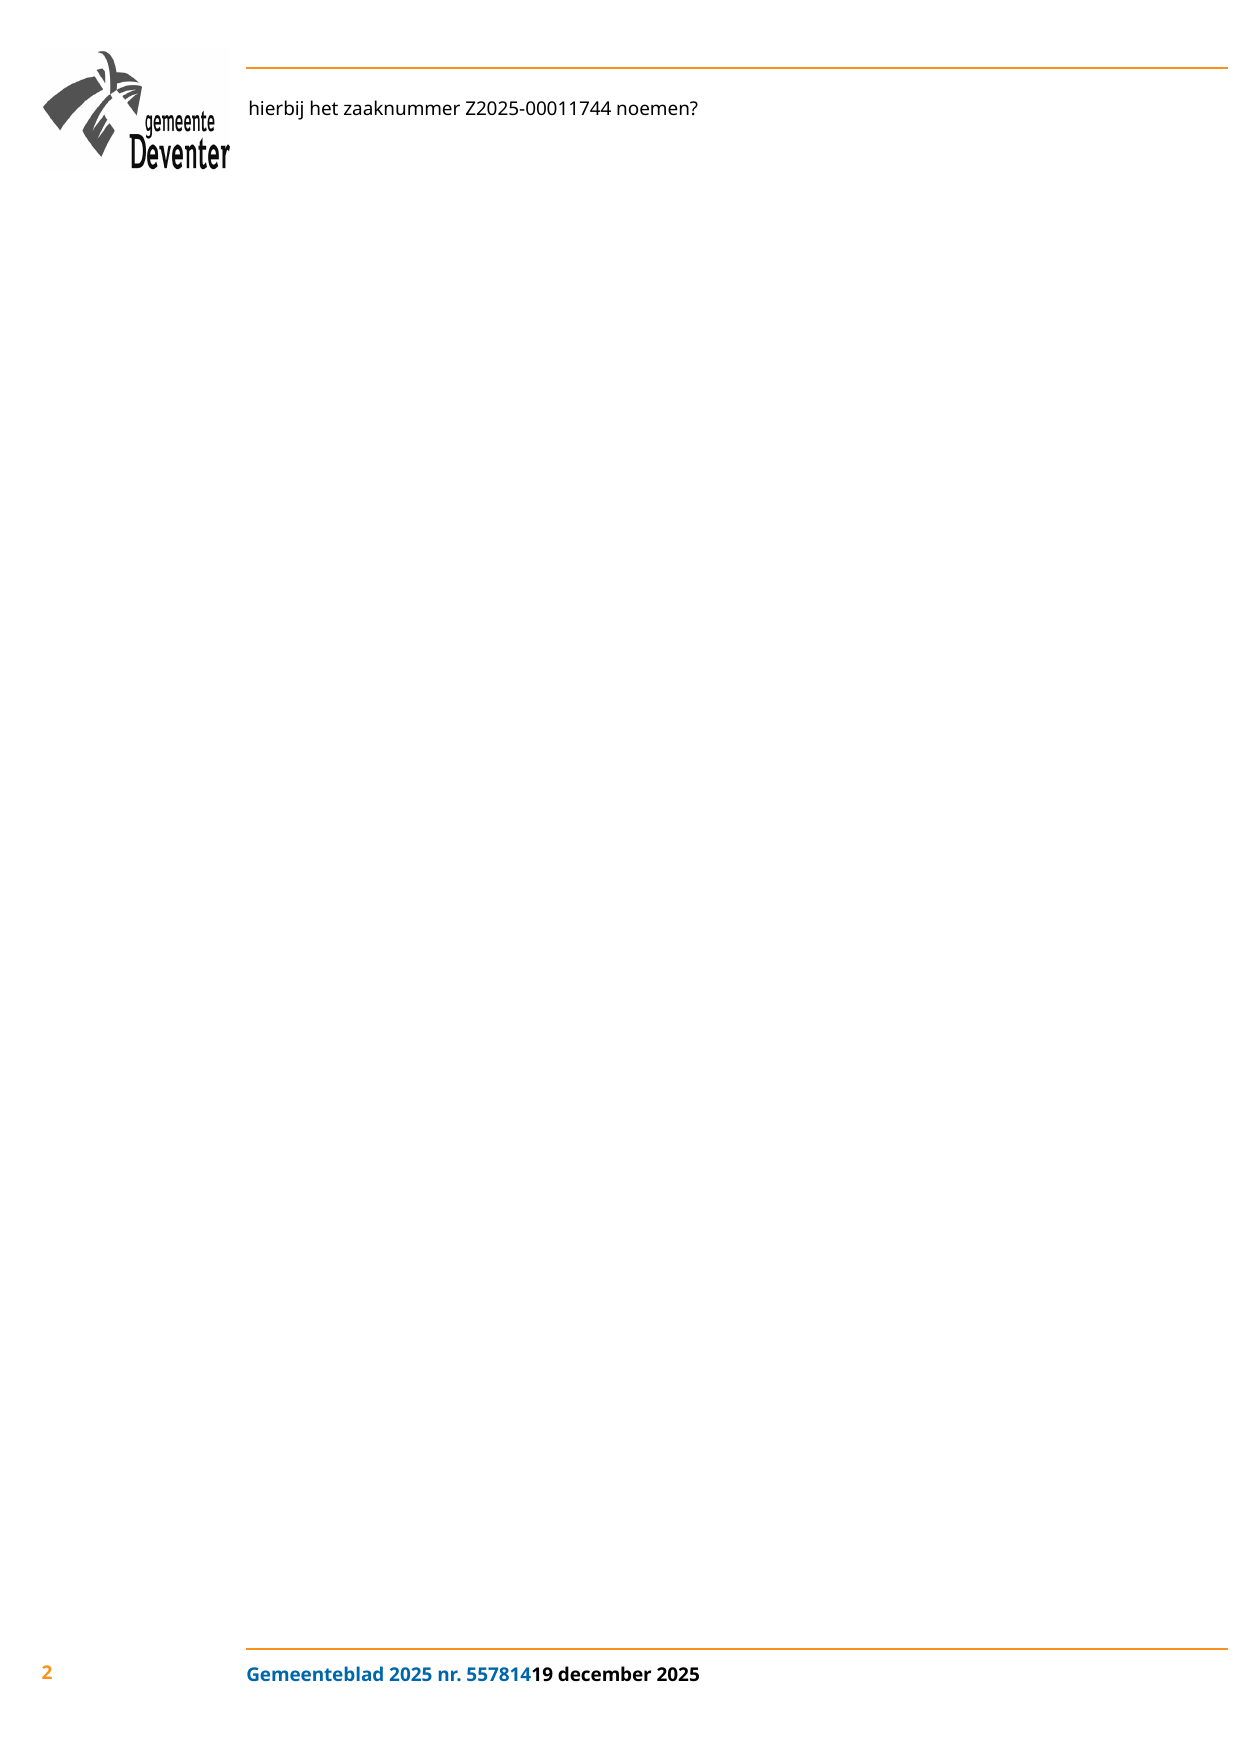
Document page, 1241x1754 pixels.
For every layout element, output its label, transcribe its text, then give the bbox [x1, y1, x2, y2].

text hierbij het zaaknummer Z2025-00011744 noemen? [248, 95, 1152, 121]
picture [41, 47, 231, 172]
